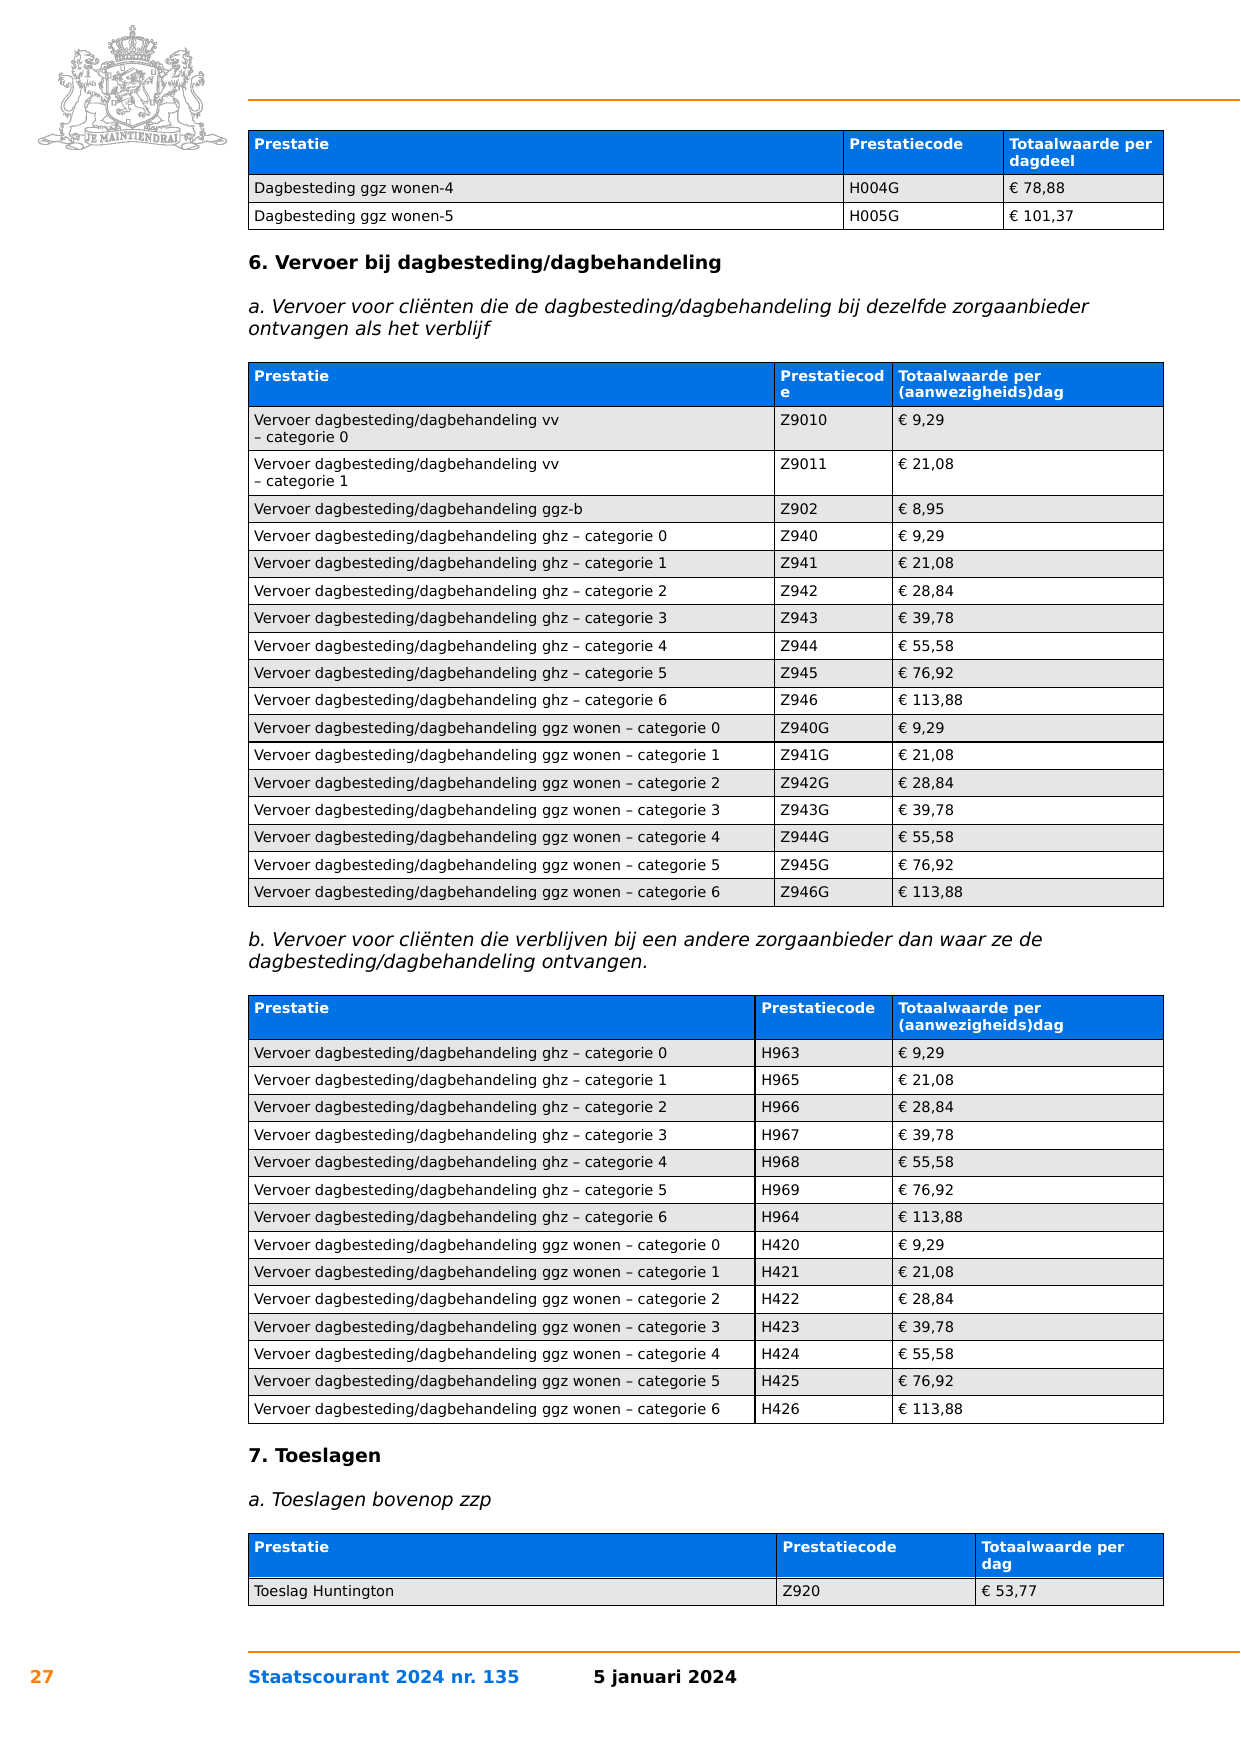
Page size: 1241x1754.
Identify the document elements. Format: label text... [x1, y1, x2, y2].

table_cell € 53,77 [976, 1579, 1163, 1605]
table_cell € 39,78 [893, 797, 1163, 823]
table_cell € 9,29 [893, 407, 1163, 450]
table_header Prestatie [249, 131, 843, 174]
table_cell € 9,29 [893, 1040, 1163, 1066]
table_cell Vervoer dagbesteding/dagbehandeling ghz – categorie 6 [249, 1204, 754, 1231]
table_cell € 113,88 [893, 1204, 1163, 1231]
subtitle 6. Vervoer bij dagbesteding/dagbehandeling [248, 252, 1163, 274]
table_cell Vervoer dagbesteding/dagbehandeling vv – categorie 0 [249, 407, 774, 450]
table_cell Z942 [775, 578, 892, 604]
table_cell Vervoer dagbesteding/dagbehandeling ghz – categorie 3 [249, 1122, 754, 1148]
table_cell Z941 [775, 551, 892, 577]
table_cell € 28,84 [893, 1095, 1163, 1121]
table_cell Vervoer dagbesteding/dagbehandeling ggz wonen – categorie 0 [249, 715, 774, 741]
table_cell Vervoer dagbesteding/dagbehandeling ghz – categorie 1 [249, 1067, 754, 1094]
table_cell Vervoer dagbesteding/dagbehandeling ghz – categorie 4 [249, 1150, 754, 1176]
table_cell € 39,78 [893, 1122, 1163, 1148]
table_cell Z945G [775, 852, 892, 878]
table_cell Z940 [775, 523, 892, 549]
table_cell Vervoer dagbesteding/dagbehandeling ggz wonen – categorie 4 [249, 1341, 754, 1368]
table_cell € 21,08 [893, 1067, 1163, 1094]
table_cell € 9,29 [893, 1232, 1163, 1258]
table_cell Vervoer dagbesteding/dagbehandeling ghz – categorie 5 [249, 660, 774, 687]
table_cell H966 [756, 1095, 892, 1121]
table_cell H426 [756, 1396, 892, 1422]
table_cell € 55,58 [893, 633, 1163, 659]
table_cell € 76,92 [893, 660, 1163, 687]
table_cell Vervoer dagbesteding/dagbehandeling ggz wonen – categorie 2 [249, 770, 774, 796]
table_cell Z946 [775, 688, 892, 714]
table_cell Vervoer dagbesteding/dagbehandeling ghz – categorie 6 [249, 688, 774, 714]
table_cell € 39,78 [893, 1314, 1163, 1340]
table_cell Vervoer dagbesteding/dagbehandeling ggz wonen – categorie 5 [249, 1369, 754, 1395]
table_cell € 28,84 [893, 770, 1163, 796]
table_cell Vervoer dagbesteding/dagbehandeling ghz – categorie 5 [249, 1177, 754, 1203]
table_cell Dagbesteding ggz wonen-5 [249, 203, 843, 229]
table_cell Vervoer dagbesteding/dagbehandeling ggz-b [249, 496, 774, 522]
table_cell Z9011 [775, 451, 892, 495]
table_cell € 55,58 [893, 1150, 1163, 1176]
table_cell H967 [756, 1122, 892, 1148]
table_cell € 113,88 [893, 1396, 1163, 1422]
table_cell H969 [756, 1177, 892, 1203]
table_header Totaalwaarde per dagdeel [1004, 131, 1163, 174]
table_cell H964 [756, 1204, 892, 1231]
table_cell € 101,37 [1004, 203, 1163, 229]
table_cell € 21,08 [893, 451, 1163, 495]
table_cell Vervoer dagbesteding/dagbehandeling vv – categorie 1 [249, 451, 774, 495]
table_cell Z944G [775, 825, 892, 851]
table_cell H004G [844, 175, 1003, 202]
subtitle b. Vervoer voor cliënten die verblijven bij een andere zorgaanbieder dan waar ze de dagbesteding/dagbehandeling ontvangen. [248, 929, 1163, 973]
table_cell Vervoer dagbesteding/dagbehandeling ggz wonen – categorie 1 [249, 1259, 754, 1285]
table_cell Vervoer dagbesteding/dagbehandeling ghz – categorie 2 [249, 578, 774, 604]
table_cell H425 [756, 1369, 892, 1395]
table_cell Z920 [777, 1579, 975, 1605]
table_cell Dagbesteding ggz wonen-4 [249, 175, 843, 202]
table_header Prestatiecode [777, 1534, 975, 1577]
table_cell Vervoer dagbesteding/dagbehandeling ggz wonen – categorie 3 [249, 797, 774, 823]
table_cell Vervoer dagbesteding/dagbehandeling ggz wonen – categorie 2 [249, 1286, 754, 1313]
table_cell Vervoer dagbesteding/dagbehandeling ggz wonen – categorie 0 [249, 1232, 754, 1258]
table_cell Vervoer dagbesteding/dagbehandeling ggz wonen – categorie 6 [249, 879, 774, 906]
table_cell H422 [756, 1286, 892, 1313]
table_cell Vervoer dagbesteding/dagbehandeling ghz – categorie 0 [249, 523, 774, 549]
table_cell Vervoer dagbesteding/dagbehandeling ggz wonen – categorie 5 [249, 852, 774, 878]
table_cell H963 [756, 1040, 892, 1066]
table_cell Vervoer dagbesteding/dagbehandeling ggz wonen – categorie 6 [249, 1396, 754, 1422]
subtitle 7. Toeslagen [248, 1445, 1163, 1467]
table_cell € 21,08 [893, 551, 1163, 577]
table_cell € 76,92 [893, 852, 1163, 878]
subtitle a. Toeslagen bovenop zzp [248, 1489, 1163, 1511]
table_cell Z943G [775, 797, 892, 823]
table_cell € 21,08 [893, 1259, 1163, 1285]
table_header Totaalwaarde per (aanwezigheids)dag [893, 363, 1163, 406]
table_cell € 39,78 [893, 605, 1163, 632]
table_cell € 55,58 [893, 1341, 1163, 1368]
table_header Prestatie [249, 363, 774, 406]
table_cell Z943 [775, 605, 892, 632]
table_cell Vervoer dagbesteding/dagbehandeling ghz – categorie 3 [249, 605, 774, 632]
table_header Prestatie [249, 996, 754, 1039]
table_header Totaalwaarde per (aanwezigheids)dag [893, 996, 1163, 1039]
table_cell H005G [844, 203, 1003, 229]
table_cell € 113,88 [893, 879, 1163, 906]
table_cell € 76,92 [893, 1177, 1163, 1203]
table_cell Vervoer dagbesteding/dagbehandeling ggz wonen – categorie 3 [249, 1314, 754, 1340]
table_cell Z9010 [775, 407, 892, 450]
table_cell Z944 [775, 633, 892, 659]
table_cell H968 [756, 1150, 892, 1176]
table_cell Z940G [775, 715, 892, 741]
table_cell € 21,08 [893, 743, 1163, 769]
table_cell € 9,29 [893, 523, 1163, 549]
table_cell € 76,92 [893, 1369, 1163, 1395]
table_cell Toeslag Huntington [249, 1579, 776, 1605]
subtitle a. Vervoer voor cliënten die de dagbesteding/dagbehandeling bij dezelfde zorgaanbieder ontvangen als het verblijf [248, 296, 1163, 340]
table_cell € 55,58 [893, 825, 1163, 851]
table_cell Vervoer dagbesteding/dagbehandeling ggz wonen – categorie 1 [249, 743, 774, 769]
picture [38, 25, 227, 150]
table_cell Z946G [775, 879, 892, 906]
table_cell Vervoer dagbesteding/dagbehandeling ghz – categorie 4 [249, 633, 774, 659]
table_cell H424 [756, 1341, 892, 1368]
table_cell Z902 [775, 496, 892, 522]
table_cell H420 [756, 1232, 892, 1258]
table_cell € 8,95 [893, 496, 1163, 522]
table_cell Vervoer dagbesteding/dagbehandeling ghz – categorie 1 [249, 551, 774, 577]
table_header Totaalwaarde per dag [976, 1534, 1163, 1577]
table_cell Z941G [775, 743, 892, 769]
table_cell € 28,84 [893, 1286, 1163, 1313]
table_cell € 78,88 [1004, 175, 1163, 202]
table_cell € 28,84 [893, 578, 1163, 604]
table_header Prestatiecode [756, 996, 892, 1039]
table_cell Vervoer dagbesteding/dagbehandeling ghz – categorie 2 [249, 1095, 754, 1121]
table_cell Vervoer dagbesteding/dagbehandeling ggz wonen – categorie 4 [249, 825, 774, 851]
table_cell H965 [756, 1067, 892, 1094]
table_cell Z942G [775, 770, 892, 796]
table_cell Vervoer dagbesteding/dagbehandeling ghz – categorie 0 [249, 1040, 754, 1066]
table_cell € 9,29 [893, 715, 1163, 741]
table_cell H421 [756, 1259, 892, 1285]
table_header Prestatie [249, 1534, 776, 1577]
table_cell H423 [756, 1314, 892, 1340]
table_cell Z945 [775, 660, 892, 687]
table_header Prestatiecode [775, 363, 892, 406]
table_cell € 113,88 [893, 688, 1163, 714]
table_header Prestatiecode [844, 131, 1003, 174]
